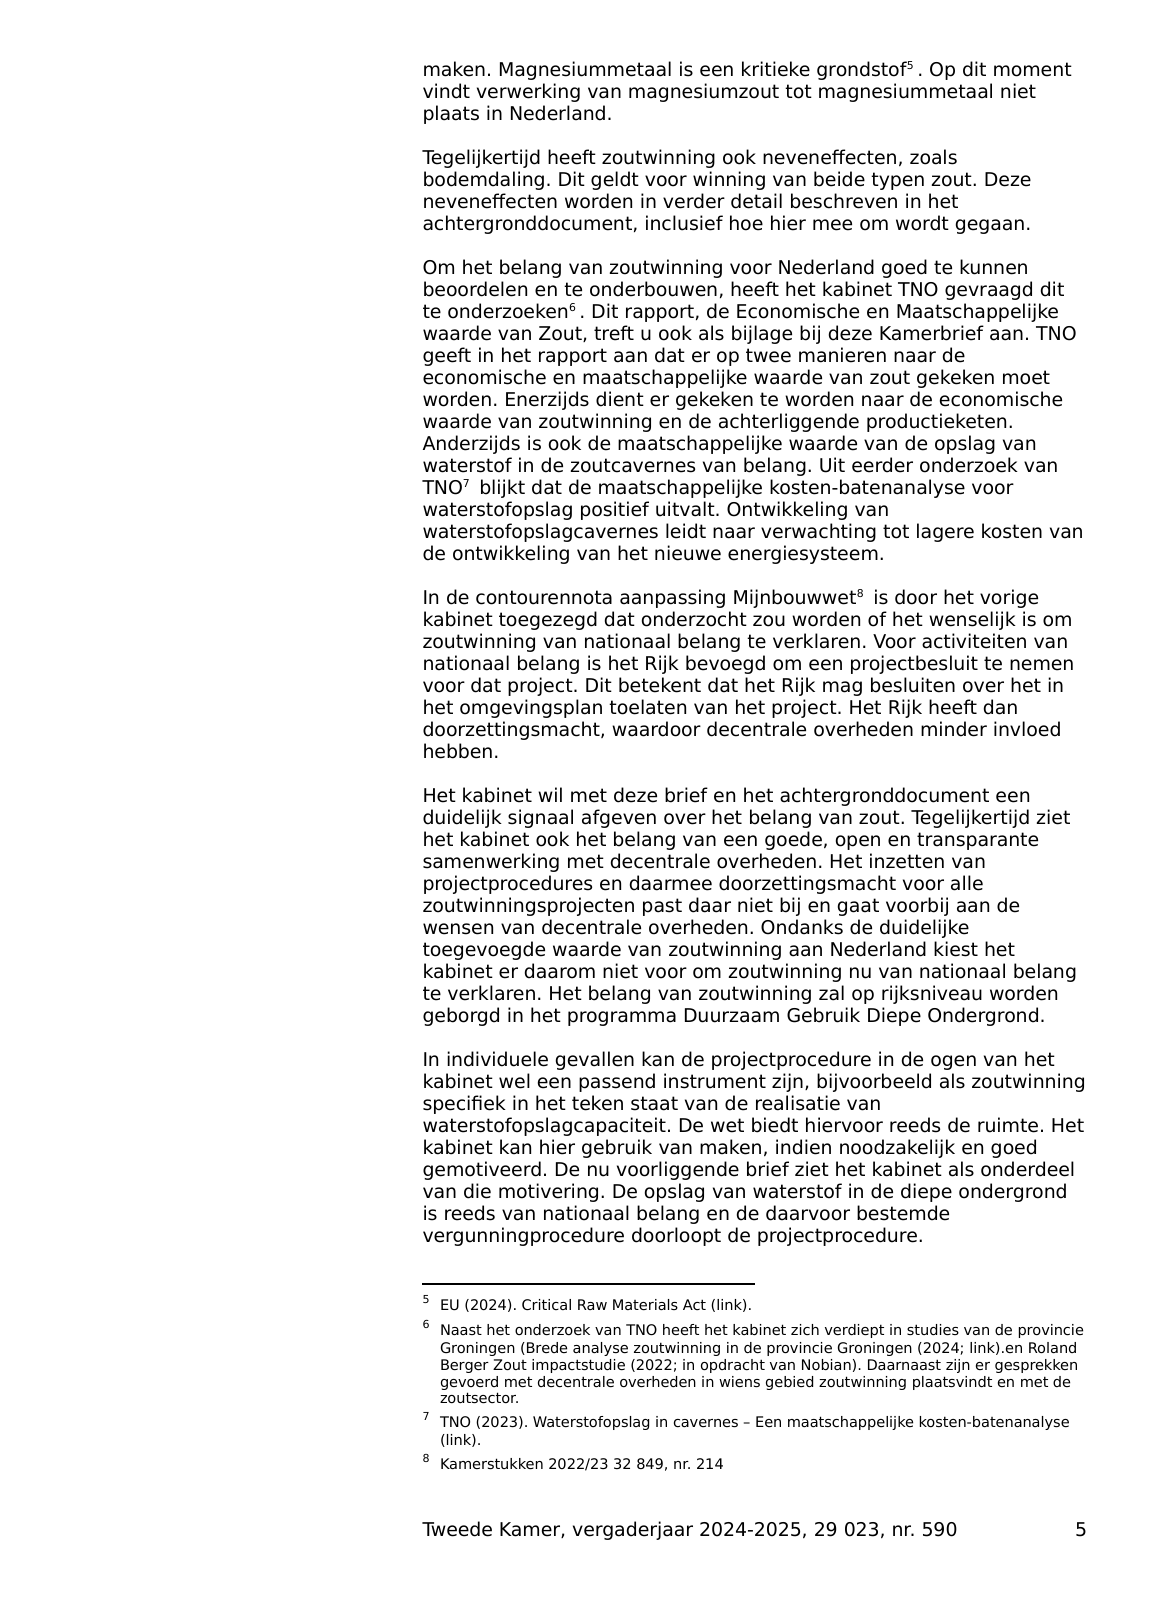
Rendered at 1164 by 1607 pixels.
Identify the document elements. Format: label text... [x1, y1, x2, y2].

text Tegelijkertijd heeft zoutwinning ook neveneffecten, zoals bodemdaling. Dit geldt voor winning van beide typen zout. Deze neveneffecten worden in verder detail beschreven in het achtergronddocument, inclusief hoe hier mee om wordt gegaan. [422, 147, 1087, 235]
text TNO (2023). Waterstofopslag in cavernes – Een maatschappelijke kosten-batenanalyse (link). [422, 1410, 1087, 1449]
text Het kabinet wil met deze brief en het achtergronddocument een duidelijk signaal afgeven over het belang van zout. Tegelijkertijd ziet het kabinet ook het belang van een goede, open en transparante samenwerking met decentrale overheden. Het inzetten van projectprocedures en daarmee doorzettingsmacht voor alle zoutwinningsprojecten past daar niet bij en gaat voorbij aan de wensen van decentrale overheden. Ondanks de duidelijke toegevoegde waarde van zoutwinning aan Nederland kiest het kabinet er daarom niet voor om zoutwinning nu van nationaal belang te verklaren. Het belang van zoutwinning zal op rijksniveau worden geborgd in het programma Duurzaam Gebruik Diepe Ondergrond. [422, 785, 1087, 1027]
text Kamerstukken 2022/23 32 849, nr. 214 [422, 1452, 1087, 1474]
text In de contourennota aanpassing Mijnbouwwet is door het vorige kabinet toegezegd dat onderzocht zou worden of het wenselijk is om zoutwinning van nationaal belang te verklaren. Voor activiteiten van nationaal belang is het Rijk bevoegd om een projectbesluit te nemen voor dat project. Dit betekent dat het Rijk mag besluiten over het in het omgevingsplan toelaten van het project. Het Rijk heeft dan doorzettingsmacht, waardoor decentrale overheden minder invloed hebben. [422, 587, 1087, 763]
text Om het belang van zoutwinning voor Nederland goed te kunnen beoordelen en te onderbouwen, heeft het kabinet TNO gevraagd dit te onderzoeken. Dit rapport, de Economische en Maatschappelijke waarde van Zout, treft u ook als bijlage bij deze Kamerbrief aan. TNO geeft in het rapport aan dat er op twee manieren naar de economische en maatschappelijke waarde van zout gekeken moet worden. Enerzijds dient er gekeken te worden naar de economische waarde van zoutwinning en de achterliggende productieketen. Anderzijds is ook de maatschappelijke waarde van de opslag van waterstof in de zoutcavernes van belang. Uit eerder onderzoek van TNO blijkt dat de maatschappelijke kosten-batenanalyse voor waterstofopslag positief uitvalt. Ontwikkeling van waterstofopslagcavernes leidt naar verwachting tot lagere kosten van de ontwikkeling van het nieuwe energiesysteem. [422, 257, 1087, 565]
text maken. Magnesiummetaal is een kritieke grondstof. Op dit moment vindt verwerking van magnesiumzout tot magnesiummetaal niet plaats in Nederland. [422, 59, 1087, 125]
text Naast het onderzoek van TNO heeft het kabinet zich verdiept in studies van de provincie Groningen (Brede analyse zoutwinning in de provincie Groningen (2024; link).en Roland Berger Zout impactstudie (2022; in opdracht van Nobian). Daarnaast zijn er gesprekken gevoerd met decentrale overheden in wiens gebied zoutwinning plaatsvindt en met de zoutsector. [422, 1318, 1087, 1407]
text EU (2024). Critical Raw Materials Act (link). [422, 1293, 1087, 1315]
text In individuele gevallen kan de projectprocedure in de ogen van het kabinet wel een passend instrument zijn, bijvoorbeeld als zoutwinning specifiek in het teken staat van de realisatie van waterstofopslagcapaciteit. De wet biedt hiervoor reeds de ruimte. Het kabinet kan hier gebruik van maken, indien noodzakelijk en goed gemotiveerd. De nu voorliggende brief ziet het kabinet als onderdeel van die motivering. De opslag van waterstof in de diepe ondergrond is reeds van nationaal belang en de daarvoor bestemde vergunningprocedure doorloopt de projectprocedure. [422, 1049, 1087, 1247]
